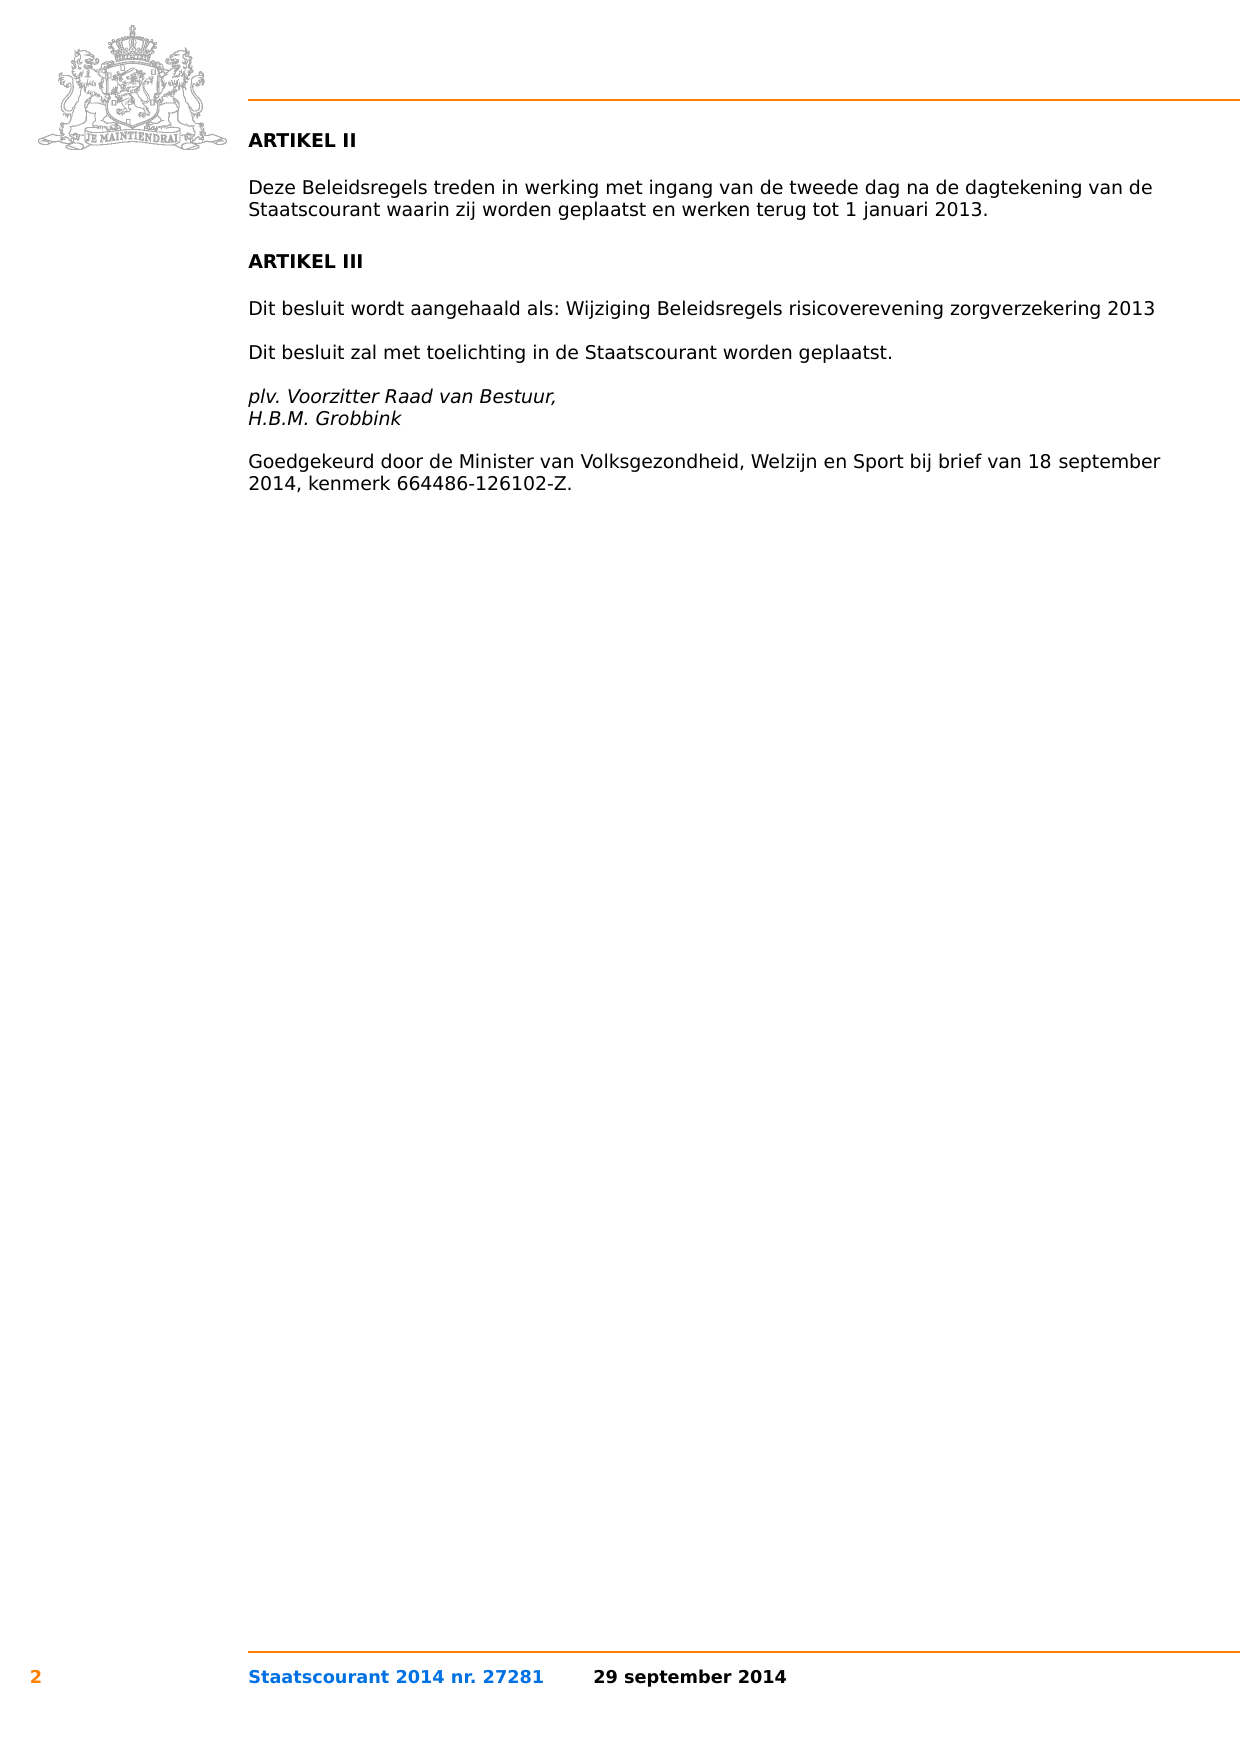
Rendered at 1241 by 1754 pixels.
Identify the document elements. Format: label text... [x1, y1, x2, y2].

text plv. Voorzitter Raad van Bestuur, H.B.M. Grobbink [248, 386, 1163, 429]
text Deze Beleidsregels treden in werking met ingang van de tweede dag na de dagtekening van de Staatscourant waarin zij worden geplaatst en werken terug tot 1 januari 2013. [248, 177, 1163, 221]
subtitle ARTIKEL III [248, 251, 1163, 273]
text Goedgekeurd door de Minister van Volksgezondheid, Welzijn en Sport bij brief van 18 september 2014, kenmerk 664486-126102-Z. [248, 451, 1163, 495]
subtitle ARTIKEL II [248, 130, 1163, 152]
text Dit besluit wordt aangehaald als: Wijziging Beleidsregels risicoverevening zorgverzekering 2013 [248, 298, 1163, 320]
picture [38, 25, 227, 150]
text Dit besluit zal met toelichting in de Staatscourant worden geplaatst. [248, 342, 1163, 364]
